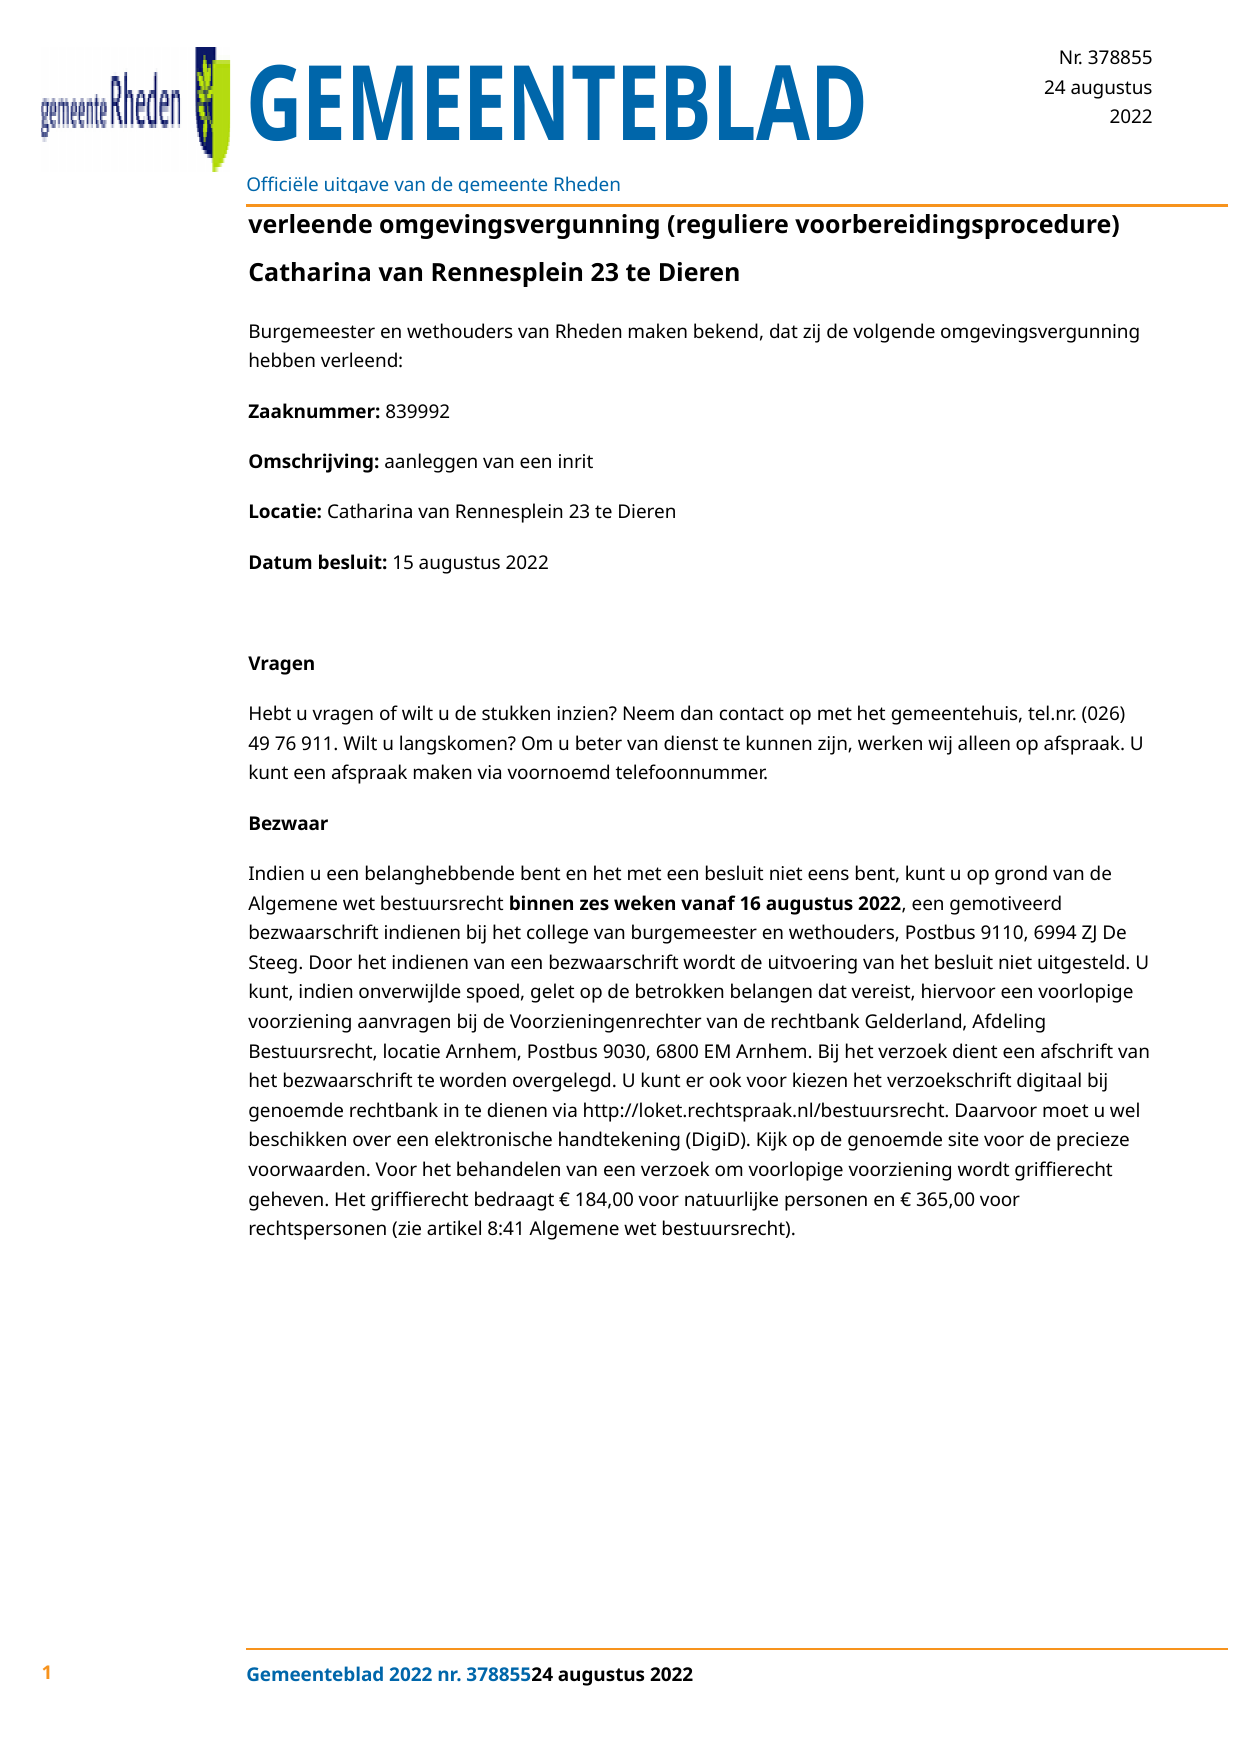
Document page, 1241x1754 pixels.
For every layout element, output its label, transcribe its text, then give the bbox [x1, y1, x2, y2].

text verleende omgevingsvergunning (reguliere voorbereidingsprocedure) Catharina van Rennesplein 23 te Dieren [248, 207, 1152, 288]
text Omschrijving: aanleggen van een inrit [248, 448, 1152, 474]
text Burgemeester en wethouders van Rheden maken bekend, dat zij de volgende omgevingsvergunning hebben verleend: [248, 318, 1152, 373]
text Hebt u vragen of wilt u de stukken inzien? Neem dan contact op met het gemeentehuis, tel.nr. (026) 49 76 911. Wilt u langskomen? Om u beter van dienst te kunnen zijn, werken wij alleen op afspraak. U kunt een afspraak maken via voornoemd telefoonnummer. [248, 700, 1152, 785]
text Vragen [248, 650, 1152, 676]
text Datum besluit: 15 augustus 2022 [248, 549, 1152, 575]
text Indien u een belanghebbende bent en het met een besluit niet eens bent, kunt u op grond van de Algemene wet bestuursrecht binnen zes weken vanaf 16 augustus 2022, een gemotiveerd bezwaarschrift indienen bij het college van burgemeester en wethouders, Postbus 9110, 6994 ZJ De Steeg. Door het indienen van een bezwaarschrift wordt de uitvoering van het besluit niet uitgesteld. U kunt, indien onverwijlde spoed, gelet op de betrokken belangen dat vereist, hiervoor een voorlopige voorziening aanvragen bij de Voorzieningenrechter van de rechtbank Gelderland, Afdeling Bestuursrecht, locatie Arnhem, Postbus 9030, 6800 EM Arnhem. Bij het verzoek dient een afschrift van het bezwaarschrift te worden overgelegd. U kunt er ook voor kiezen het verzoekschrift digitaal bij genoemde rechtbank in te dienen via http://loket.rechtspraak.nl/bestuursrecht. Daarvoor moet u wel beschikken over een elektronische handtekening (DigiD). Kijk op de genoemde site voor de precieze voorwaarden. Voor het behandelen van een verzoek om voorlopige voorziening wordt griffierecht geheven. Het griffierecht bedraagt € 184,00 voor natuurlijke personen en € 365,00 voor rechtspersonen (zie artikel 8:41 Algemene wet bestuursrecht). [248, 860, 1152, 1241]
picture [41, 47, 231, 172]
text Locatie: Catharina van Rennesplein 23 te Dieren [248, 499, 1152, 524]
text Zaaknummer: 839992 [248, 398, 1152, 424]
text Bezwaar [248, 810, 1152, 836]
